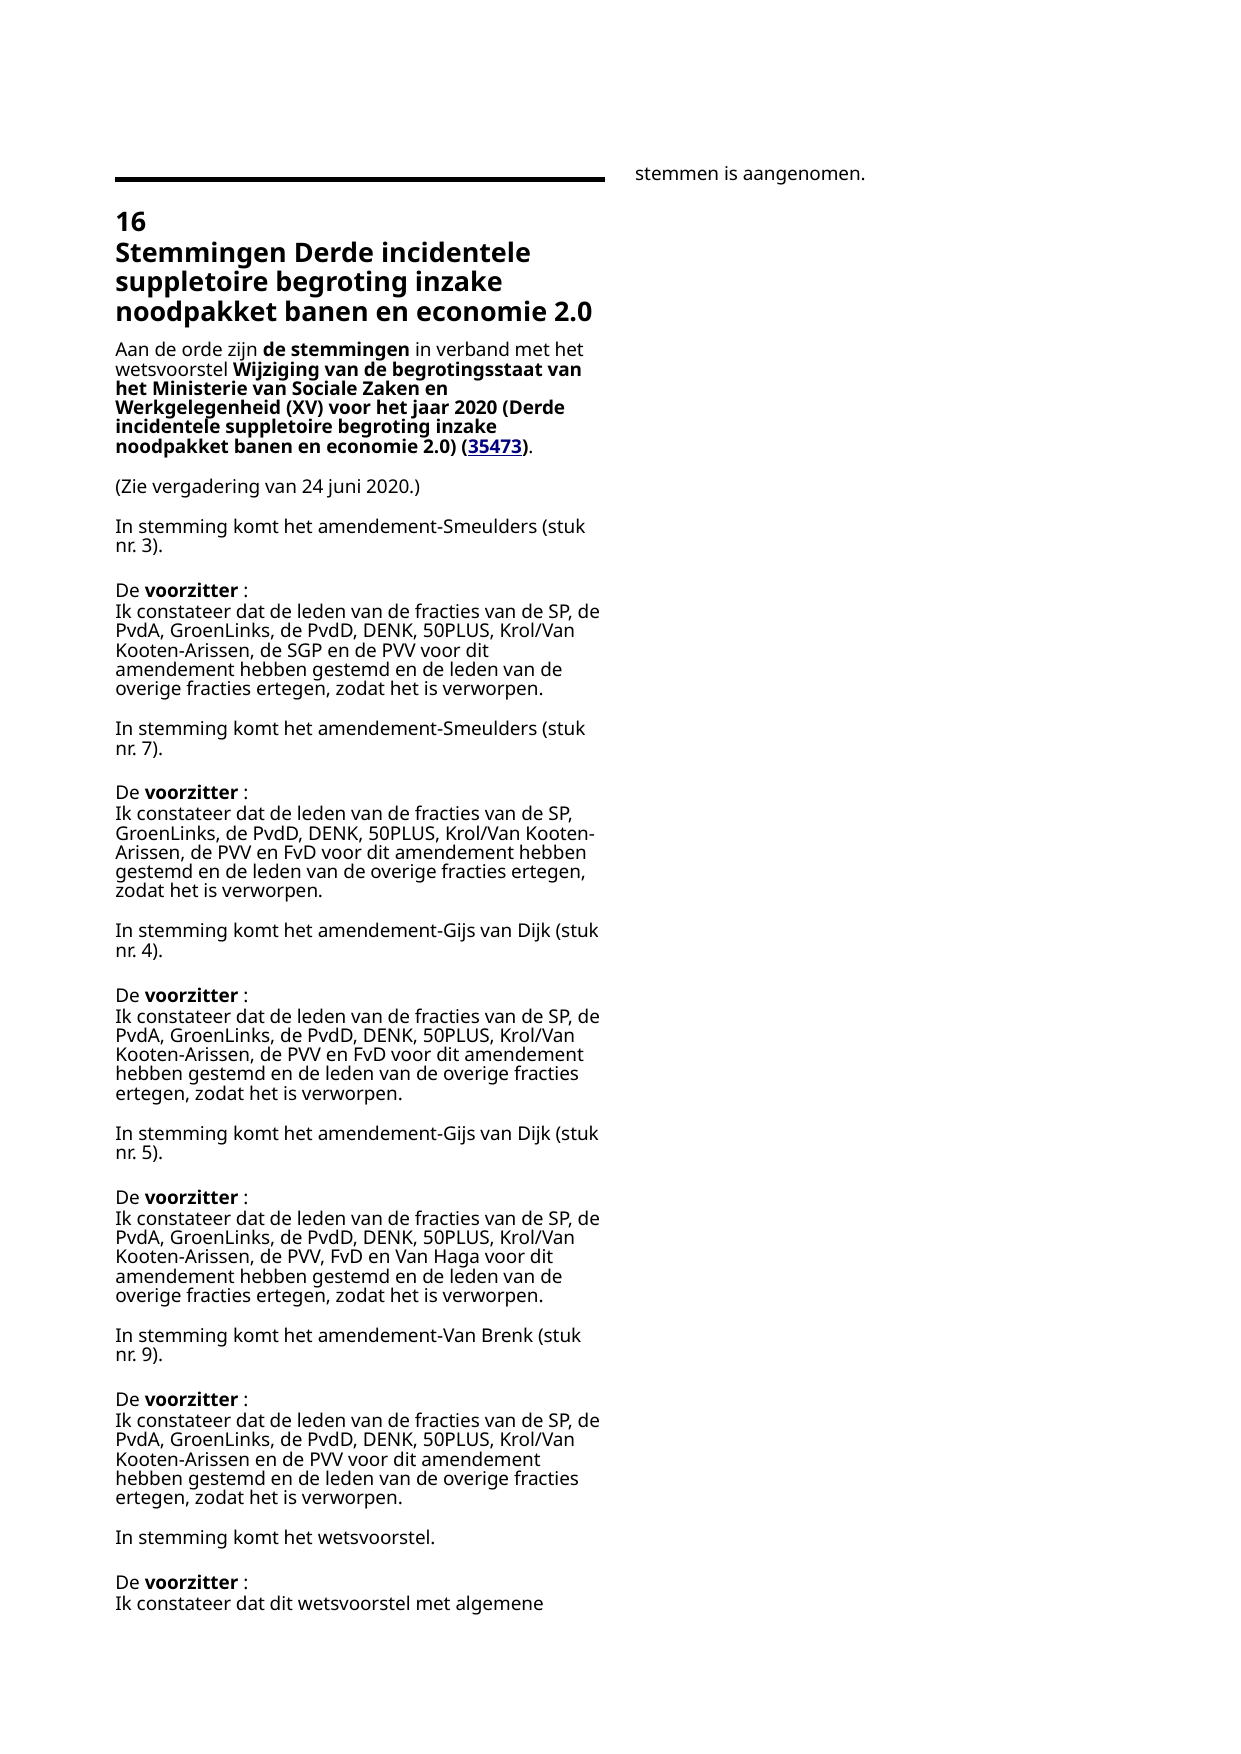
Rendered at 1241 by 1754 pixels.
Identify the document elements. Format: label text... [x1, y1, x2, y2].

text Ik constateer dat de leden van de fracties van de SP, GroenLinks, de PvdD, DENK, 50PLUS, Krol/Van Kooten-Arissen, de PVV en FvD voor dit amendement hebben gestemd en de leden van de overige fracties ertegen, zodat het is verworpen. [115, 805, 605, 902]
text De voorzitter : [115, 577, 605, 603]
text stemmen is aangenomen. [635, 165, 1125, 184]
text De voorzitter : [115, 982, 605, 1008]
text In stemming komt het wetsvoorstel. [115, 1529, 605, 1549]
text De voorzitter : [115, 1184, 605, 1210]
text Ik constateer dat de leden van de fracties van de SP, de PvdA, GroenLinks, de PvdD, DENK, 50PLUS, Krol/Van Kooten-Arissen en de PVV voor dit amendement hebben gestemd en de leden van de overige fracties ertegen, zodat het is verworpen. [115, 1412, 605, 1508]
text In stemming komt het amendement-Smeulders (stuk nr. 7). [115, 720, 605, 759]
text Ik constateer dat de leden van de fracties van de SP, de PvdA, GroenLinks, de PvdD, DENK, 50PLUS, Krol/Van Kooten-Arissen, de SGP en de PVV voor dit amendement hebben gestemd en de leden van de overige fracties ertegen, zodat het is verworpen. [115, 603, 605, 699]
text De voorzitter : [115, 779, 605, 805]
text Aan de orde zijn de stemmingen in verband met het wetsvoorstel Wijziging van de begrotingsstaat van het Ministerie van Sociale Zaken en Werkgelegenheid (XV) voor het jaar 2020 (Derde incidentele suppletoire begroting inzake noodpakket banen en economie 2.0) (35473). [115, 341, 605, 457]
text In stemming komt het amendement-Gijs van Dijk (stuk nr. 4). [115, 922, 605, 961]
text Stemmingen Derde incidentele suppletoire begroting inzake noodpakket banen en economie 2.0 [115, 239, 605, 341]
text Ik constateer dat dit wetsvoorstel met algemene [115, 1595, 605, 1614]
text De voorzitter : [115, 1569, 605, 1595]
text In stemming komt het amendement-Smeulders (stuk nr. 3). [115, 518, 605, 556]
text In stemming komt het amendement-Gijs van Dijk (stuk nr. 5). [115, 1125, 605, 1163]
text Ik constateer dat de leden van de fracties van de SP, de PvdA, GroenLinks, de PvdD, DENK, 50PLUS, Krol/Van Kooten-Arissen, de PVV en FvD voor dit amendement hebben gestemd en de leden van de overige fracties ertegen, zodat het is verworpen. [115, 1008, 605, 1104]
text (Zie vergadering van 24 juni 2020.) [115, 478, 605, 497]
text De voorzitter : [115, 1386, 605, 1412]
text 16 [115, 203, 605, 239]
text In stemming komt het amendement-Van Brenk (stuk nr. 9). [115, 1327, 605, 1366]
text Ik constateer dat de leden van de fracties van de SP, de PvdA, GroenLinks, de PvdD, DENK, 50PLUS, Krol/Van Kooten-Arissen, de PVV, FvD en Van Haga voor dit amendement hebben gestemd en de leden van de overige fracties ertegen, zodat het is verworpen. [115, 1210, 605, 1306]
